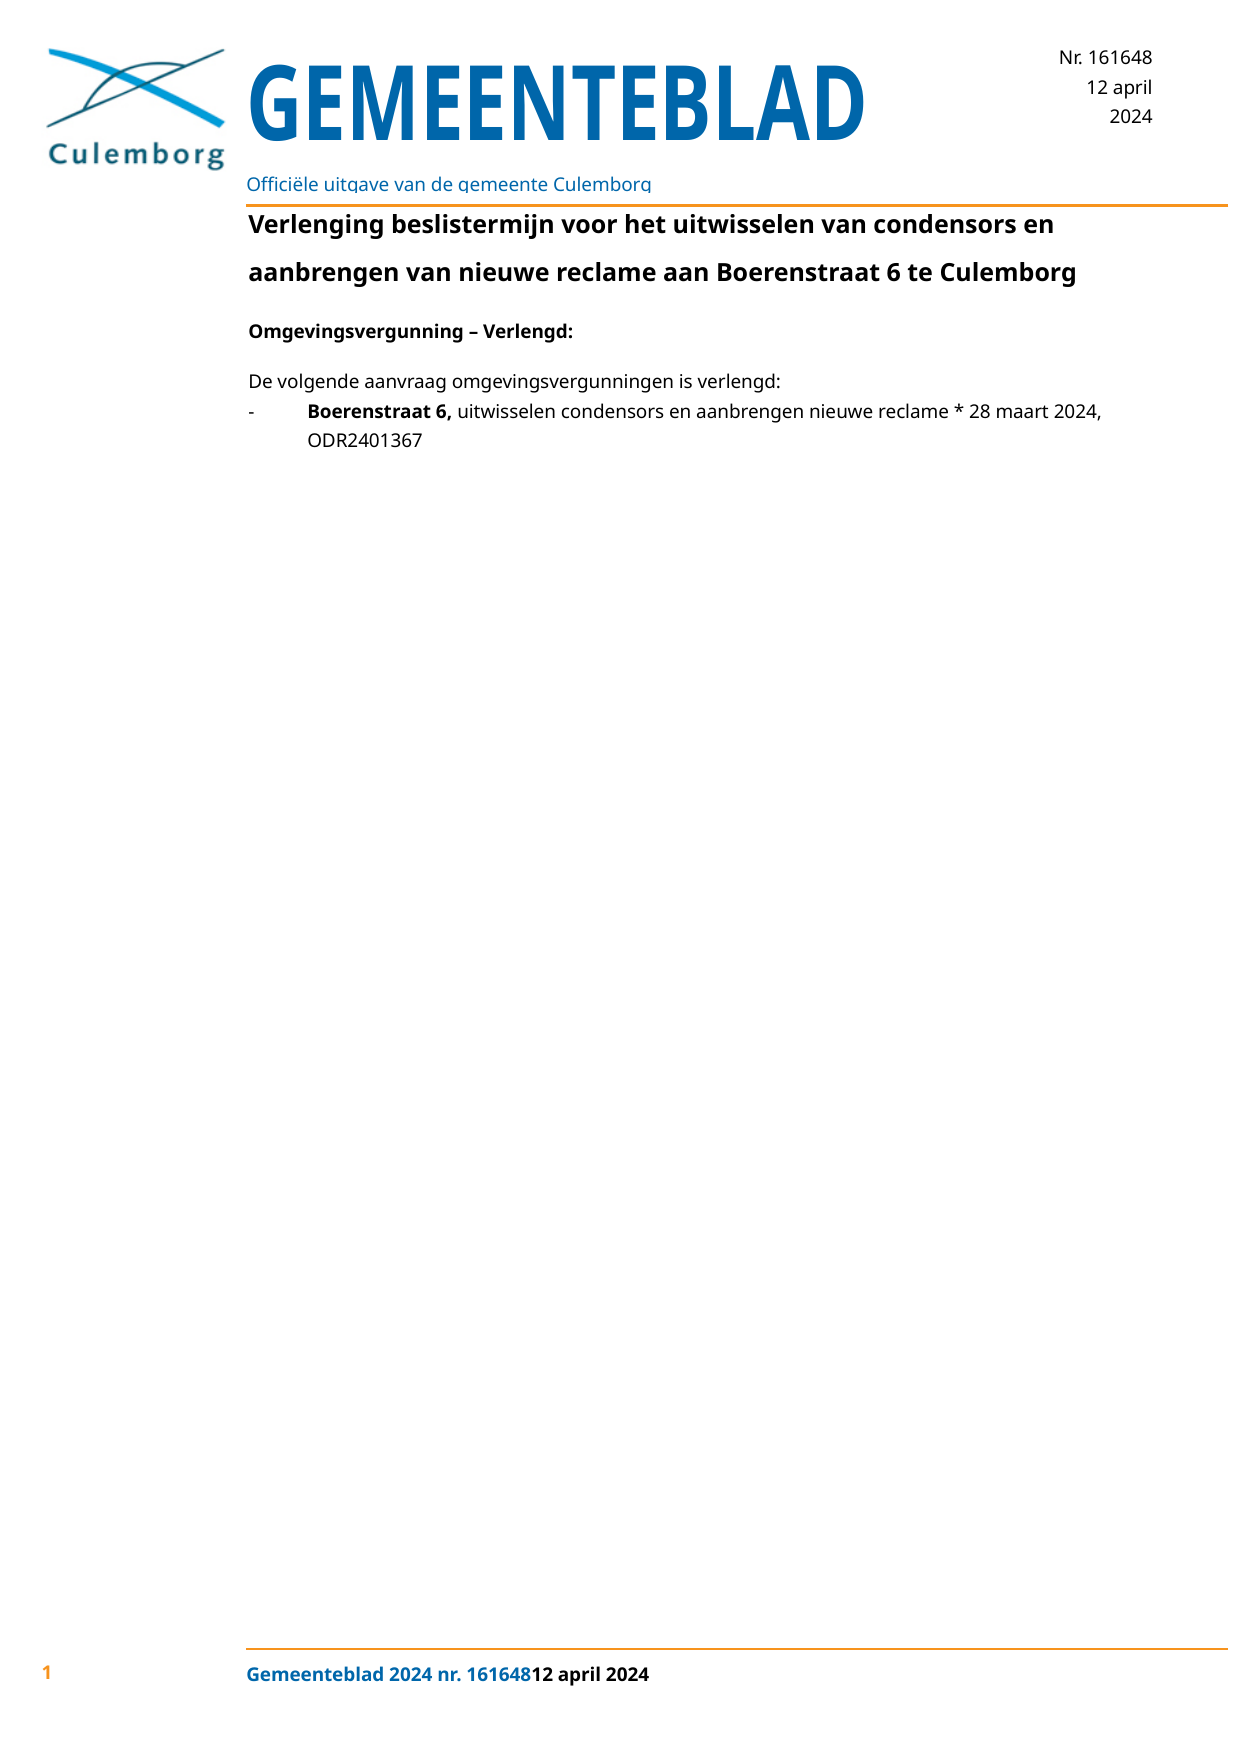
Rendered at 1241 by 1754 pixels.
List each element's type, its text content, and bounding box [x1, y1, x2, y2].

picture [41, 47, 231, 172]
list Boerenstraat 6, uitwisselen condensors en aanbrengen nieuwe reclame * 28 maart 2024, ODR2401367 [248, 398, 1152, 453]
text De volgende aanvraag omgevingsvergunningen is verlengd: [248, 368, 1152, 394]
text Verlenging beslistermijn voor het uitwisselen van condensors en aanbrengen van nieuwe reclame aan Boerenstraat 6 te Culemborg [248, 207, 1152, 288]
text Omgevingsvergunning – Verlengd: [248, 318, 1152, 344]
